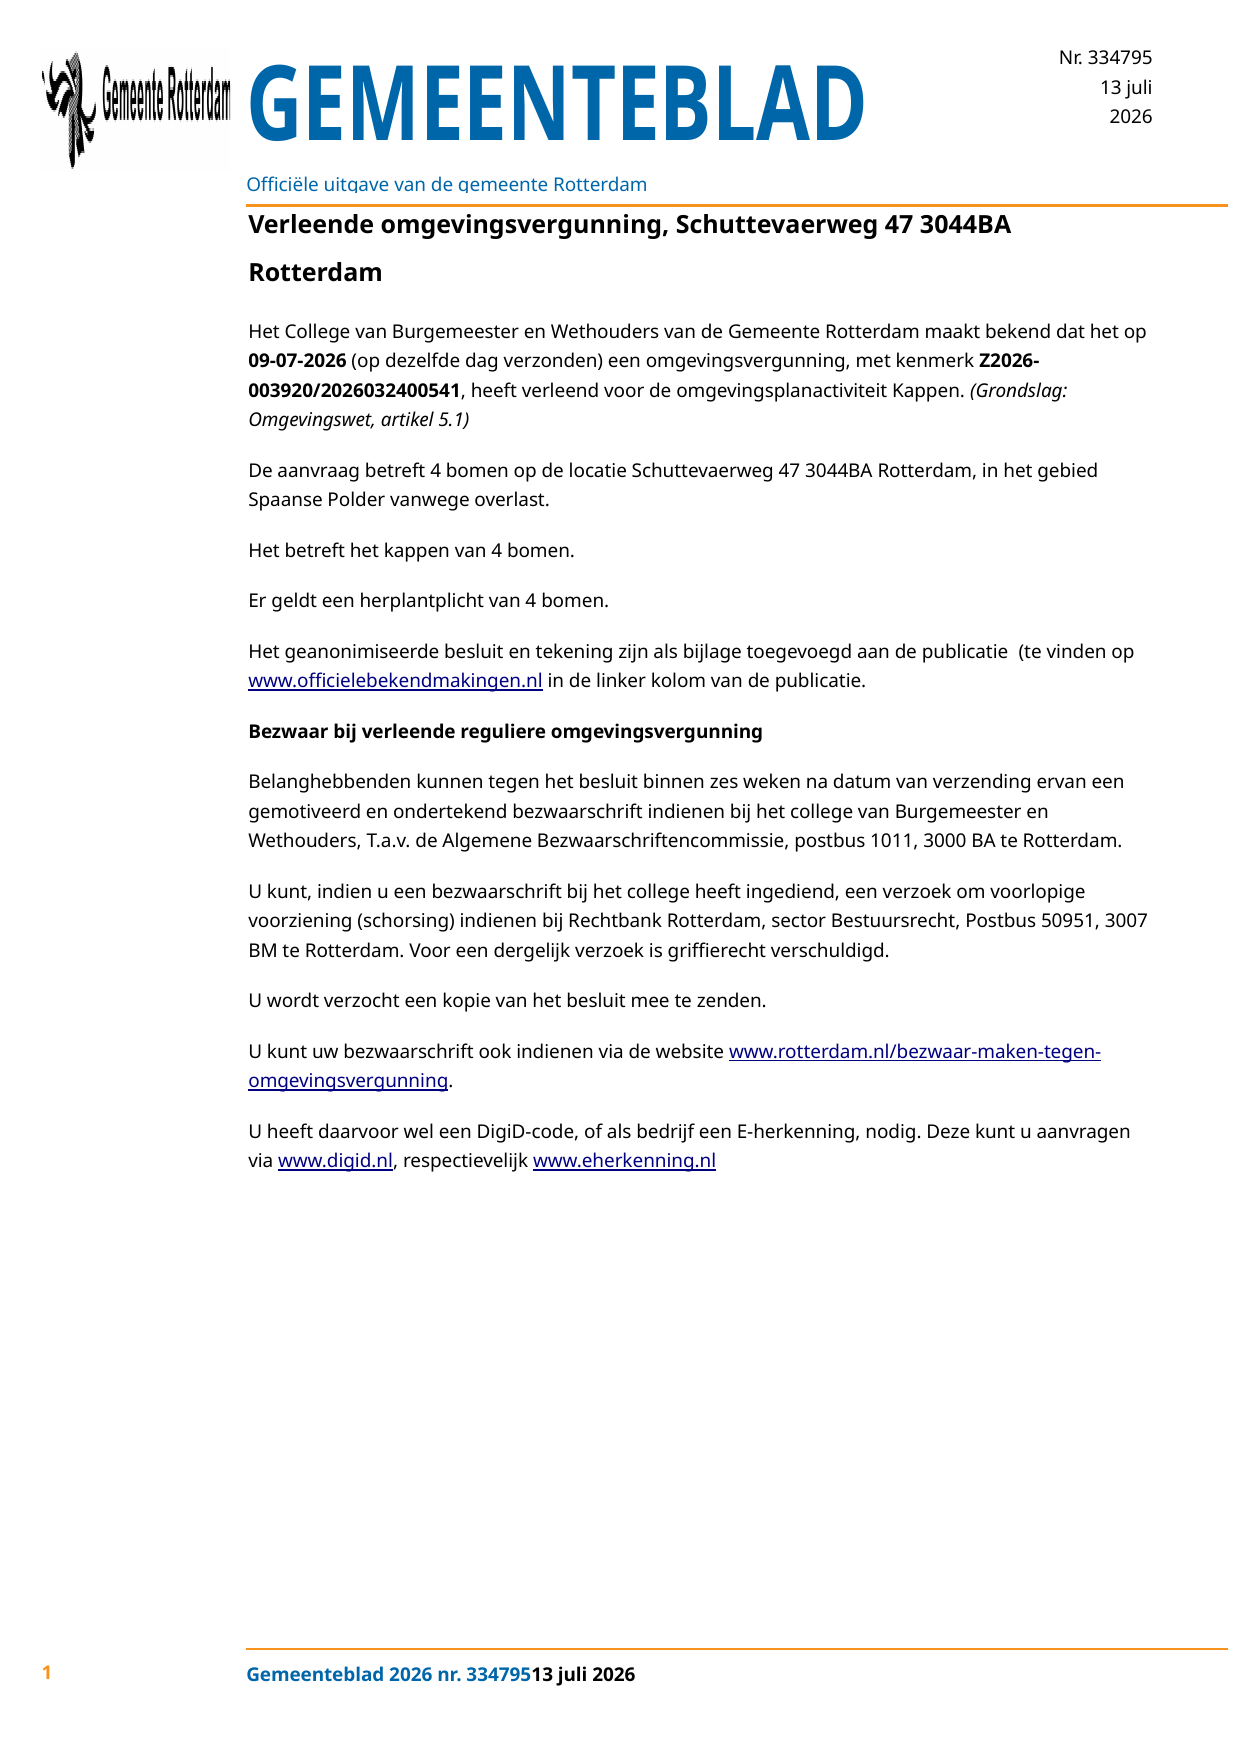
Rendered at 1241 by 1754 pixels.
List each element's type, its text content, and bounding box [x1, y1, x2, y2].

text U kunt uw bezwaarschrift ook indienen via de website www.rotterdam.nl/bezwaar-maken-tegen-omgevingsvergunning. [248, 1038, 1152, 1093]
text Het betreft het kappen van 4 bomen. [248, 537, 1152, 563]
text De aanvraag betreft 4 bomen op de locatie Schuttevaerweg 47 3044BA Rotterdam, in het gebied Spaanse Polder vanwege overlast. [248, 457, 1152, 512]
picture [41, 47, 231, 172]
text Bezwaar bij verleende reguliere omgevingsvergunning [248, 718, 1152, 744]
text Er geldt een herplantplicht van 4 bomen. [248, 587, 1152, 613]
text U wordt verzocht een kopie van het besluit mee te zenden. [248, 987, 1152, 1013]
text U kunt, indien u een bezwaarschrift bij het college heeft ingediend, een verzoek om voorlopige voorziening (schorsing) indienen bij Rechtbank Rotterdam, sector Bestuursrecht, Postbus 50951, 3007 BM te Rotterdam. Voor een dergelijk verzoek is griffierecht verschuldigd. [248, 878, 1152, 963]
text Belanghebbenden kunnen tegen het besluit binnen zes weken na datum van verzending ervan een gemotiveerd en ondertekend bezwaarschrift indienen bij het college van Burgemeester en Wethouders, T.a.v. de Algemene Bezwaarschriftencommissie, postbus 1011, 3000 BA te Rotterdam. [248, 768, 1152, 853]
text Het College van Burgemeester en Wethouders van de Gemeente Rotterdam maakt bekend dat het op 09-07-2026 (op dezelfde dag verzonden) een omgevingsvergunning, met kenmerk Z2026-003920/2026032400541, heeft verleend voor de omgevingsplanactiviteit Kappen. (Grondslag: Omgevingswet, artikel 5.1) [248, 318, 1152, 432]
text Verleende omgevingsvergunning, Schuttevaerweg 47 3044BA Rotterdam [248, 207, 1152, 288]
text Het geanonimiseerde besluit en tekening zijn als bijlage toegevoegd aan de publicatie (te vinden op www.officielebekendmakingen.nl in de linker kolom van de publicatie. [248, 638, 1152, 693]
text U heeft daarvoor wel een DigiD-code, of als bedrijf een E-herkenning, nodig. Deze kunt u aanvragen via www.digid.nl, respectievelijk www.eherkenning.nl [248, 1118, 1152, 1173]
